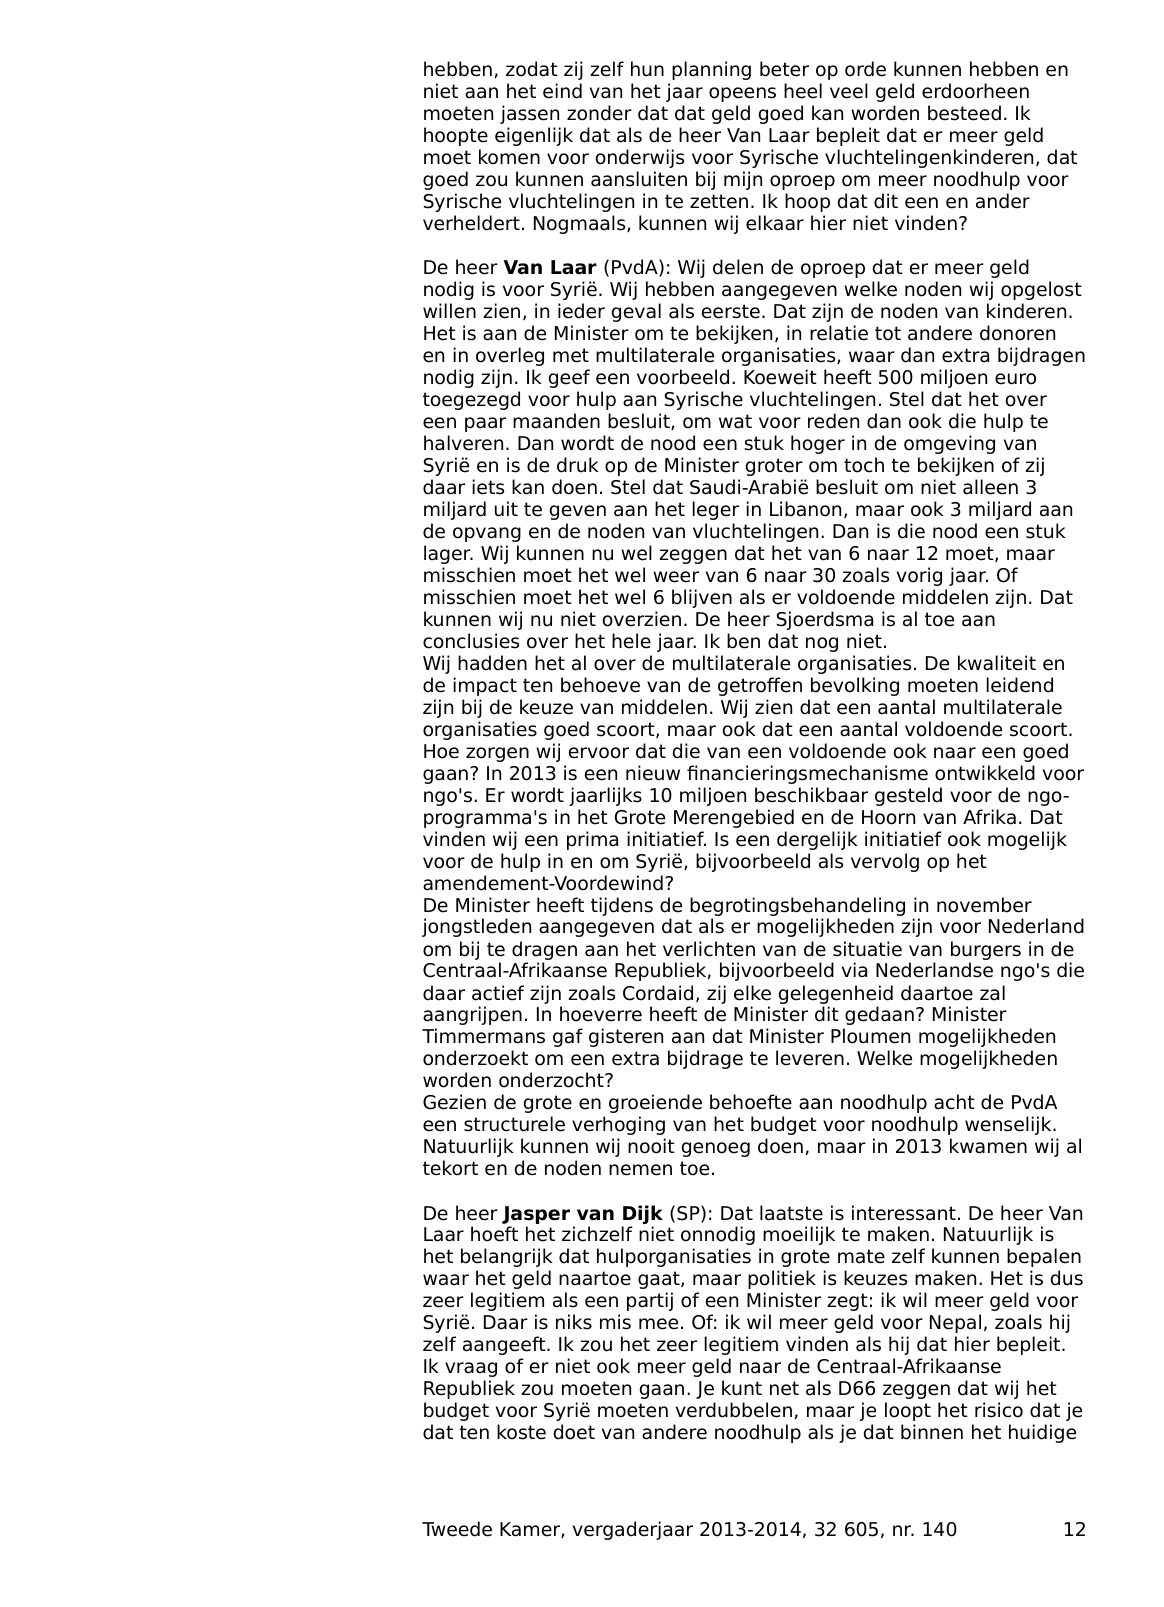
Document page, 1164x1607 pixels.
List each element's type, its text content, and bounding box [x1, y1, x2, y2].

text Gezien de grote en groeiende behoefte aan noodhulp acht de PvdA een structurele verhoging van het budget voor noodhulp wenselijk. Natuurlijk kunnen wij nooit genoeg doen, maar in 2013 kwamen wij al tekort en de noden nemen toe. [422, 1092, 1087, 1180]
text De heer Van Laar (PvdA): Wij delen de oproep dat er meer geld nodig is voor Syrië. Wij hebben aangegeven welke noden wij opgelost willen zien, in ieder geval als eerste. Dat zijn de noden van kinderen. Het is aan de Minister om te bekijken, in relatie tot andere donoren en in overleg met multilaterale organisaties, waar dan extra bijdragen nodig zijn. Ik geef een voorbeeld. Koeweit heeft 500 miljoen euro toegezegd voor hulp aan Syrische vluchtelingen. Stel dat het over een paar maanden besluit, om wat voor reden dan ook die hulp te halveren. Dan wordt de nood een stuk hoger in de omgeving van Syrië en is de druk op de Minister groter om toch te bekijken of zij daar iets kan doen. Stel dat Saudi-Arabië besluit om niet alleen 3 miljard uit te geven aan het leger in Libanon, maar ook 3 miljard aan de opvang en de noden van vluchtelingen. Dan is die nood een stuk lager. Wij kunnen nu wel zeggen dat het van 6 naar 12 moet, maar misschien moet het wel weer van 6 naar 30 zoals vorig jaar. Of misschien moet het wel 6 blijven als er voldoende middelen zijn. Dat kunnen wij nu niet overzien. De heer Sjoerdsma is al toe aan conclusies over het hele jaar. Ik ben dat nog niet. [422, 257, 1087, 653]
text De heer Jasper van Dijk (SP): Dat laatste is interessant. De heer Van Laar hoeft het zichzelf niet onnodig moeilijk te maken. Natuurlijk is het belangrijk dat hulporganisaties in grote mate zelf kunnen bepalen waar het geld naartoe gaat, maar politiek is keuzes maken. Het is dus zeer legitiem als een partij of een Minister zegt: ik wil meer geld voor Syrië. Daar is niks mis mee. Of: ik wil meer geld voor Nepal, zoals hij zelf aangeeft. Ik zou het zeer legitiem vinden als hij dat hier bepleit. Ik vraag of er niet ook meer geld naar de Centraal-Afrikaanse Republiek zou moeten gaan. Je kunt net als D66 zeggen dat wij het budget voor Syrië moeten verdubbelen, maar je loopt het risico dat je dat ten koste doet van andere noodhulp als je dat binnen het huidige [422, 1202, 1087, 1444]
text De Minister heeft tijdens de begrotingsbehandeling in november jongstleden aangegeven dat als er mogelijkheden zijn voor Nederland om bij te dragen aan het verlichten van de situatie van burgers in de Centraal-Afrikaanse Republiek, bijvoorbeeld via Nederlandse ngo's die daar actief zijn zoals Cordaid, zij elke gelegenheid daartoe zal aangrijpen. In hoeverre heeft de Minister dit gedaan? Minister Timmermans gaf gisteren aan dat Minister Ploumen mogelijkheden onderzoekt om een extra bijdrage te leveren. Welke mogelijkheden worden onderzocht? [422, 894, 1087, 1092]
text Wij hadden het al over de multilaterale organisaties. De kwaliteit en de impact ten behoeve van de getroffen bevolking moeten leidend zijn bij de keuze van middelen. Wij zien dat een aantal multilaterale organisaties goed scoort, maar ook dat een aantal voldoende scoort. Hoe zorgen wij ervoor dat die van een voldoende ook naar een goed gaan? In 2013 is een nieuw financieringsmechanisme ontwikkeld voor ngo's. Er wordt jaarlijks 10 miljoen beschikbaar gesteld voor de ngo-programma's in het Grote Merengebied en de Hoorn van Afrika. Dat vinden wij een prima initiatief. Is een dergelijk initiatief ook mogelijk voor de hulp in en om Syrië, bijvoorbeeld als vervolg op het amendement-Voordewind? [422, 653, 1087, 894]
text hebben, zodat zij zelf hun planning beter op orde kunnen hebben en niet aan het eind van het jaar opeens heel veel geld erdoorheen moeten jassen zonder dat dat geld goed kan worden besteed. Ik hoopte eigenlijk dat als de heer Van Laar bepleit dat er meer geld moet komen voor onderwijs voor Syrische vluchtelingenkinderen, dat goed zou kunnen aansluiten bij mijn oproep om meer noodhulp voor Syrische vluchtelingen in te zetten. Ik hoop dat dit een en ander verheldert. Nogmaals, kunnen wij elkaar hier niet vinden? [422, 59, 1087, 235]
